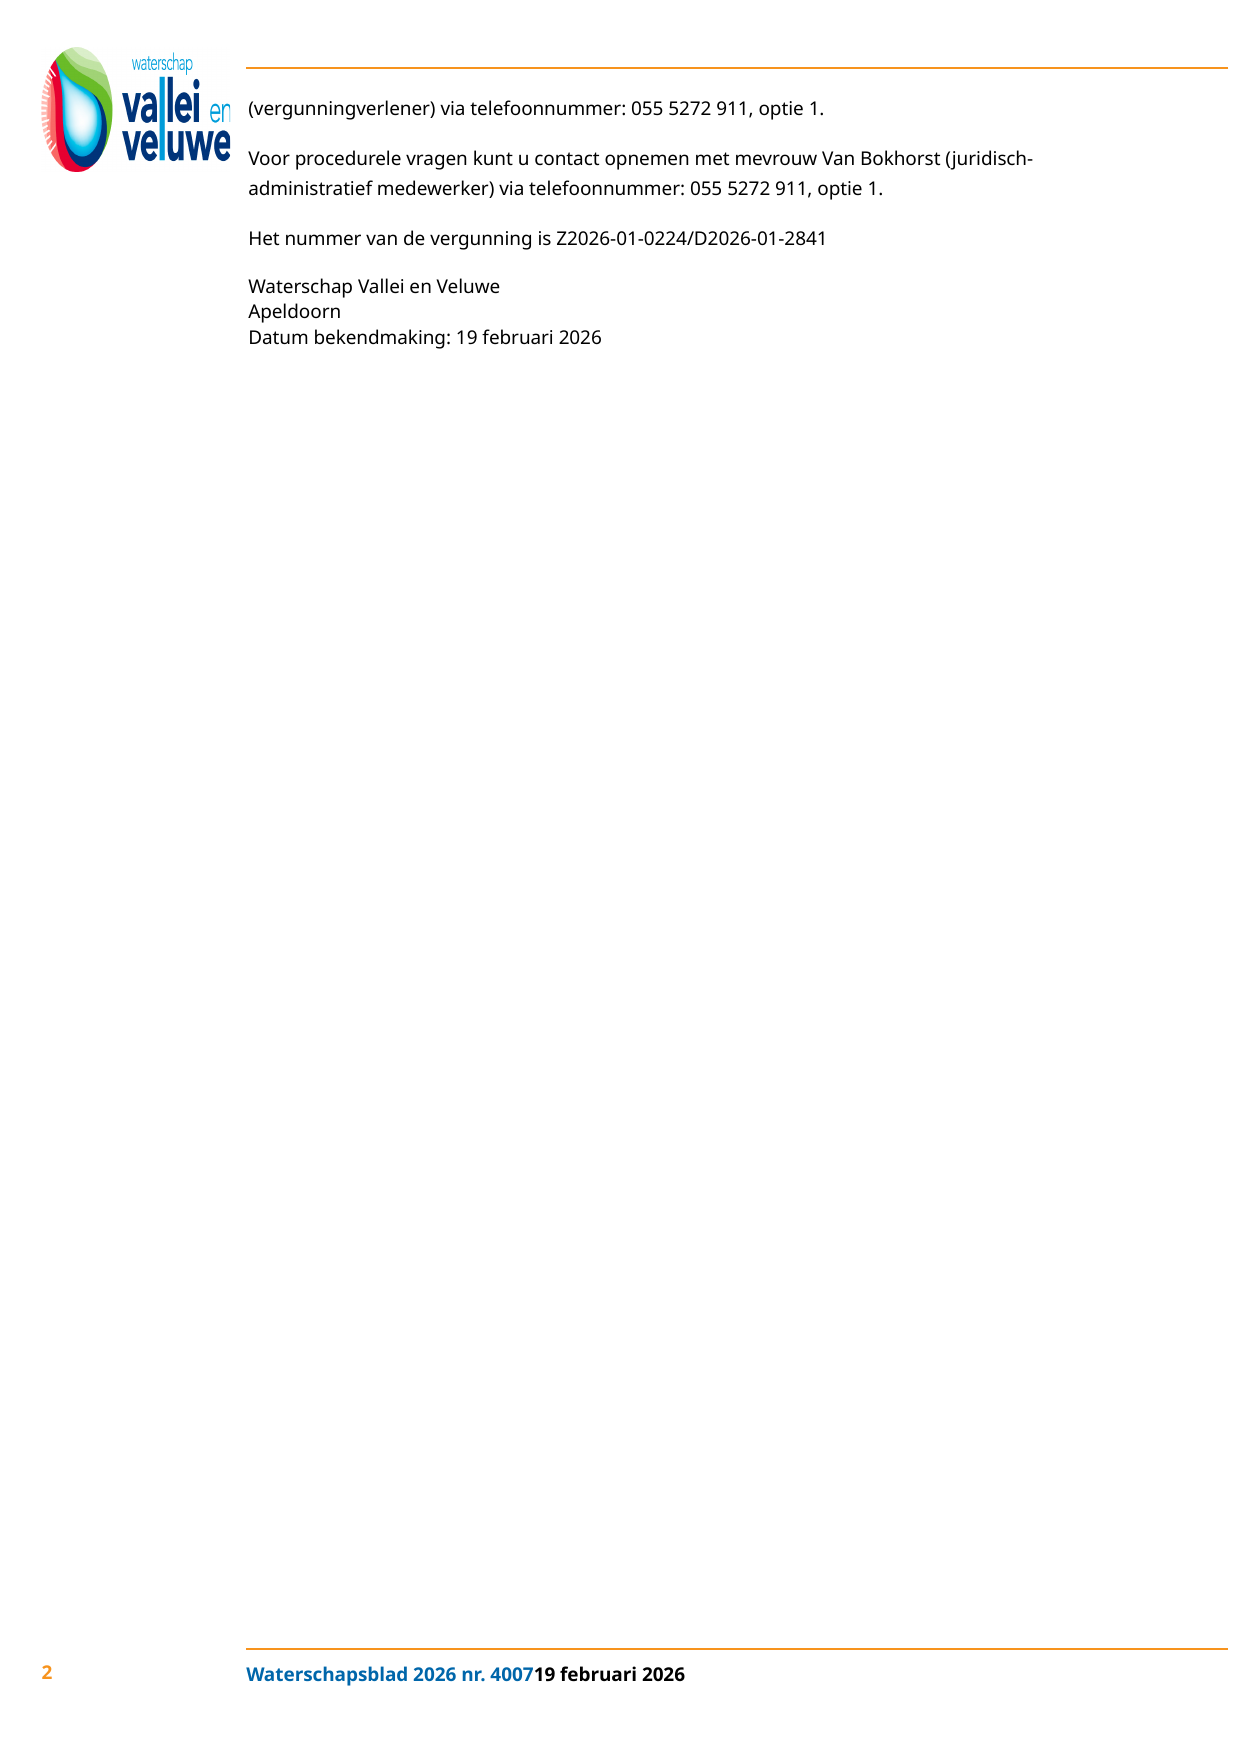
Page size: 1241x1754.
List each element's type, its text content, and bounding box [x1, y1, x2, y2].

text Voor procedurele vragen kunt u contact opnemen met mevrouw Van Bokhorst (juridisch-administratief medewerker) via telefoonnummer: 055 5272 911, optie 1. [248, 145, 1152, 201]
picture [41, 47, 231, 172]
text Apeldoorn [248, 299, 1152, 324]
text Het nummer van de vergunning is Z2026-01-0224/D2026-01-2841 [248, 225, 1152, 251]
text (vergunningverlener) via telefoonnummer: 055 5272 911, optie 1. [248, 95, 1152, 121]
text Waterschap Vallei en Veluwe [248, 273, 1152, 299]
text Datum bekendmaking: 19 februari 2026 [248, 324, 1152, 350]
